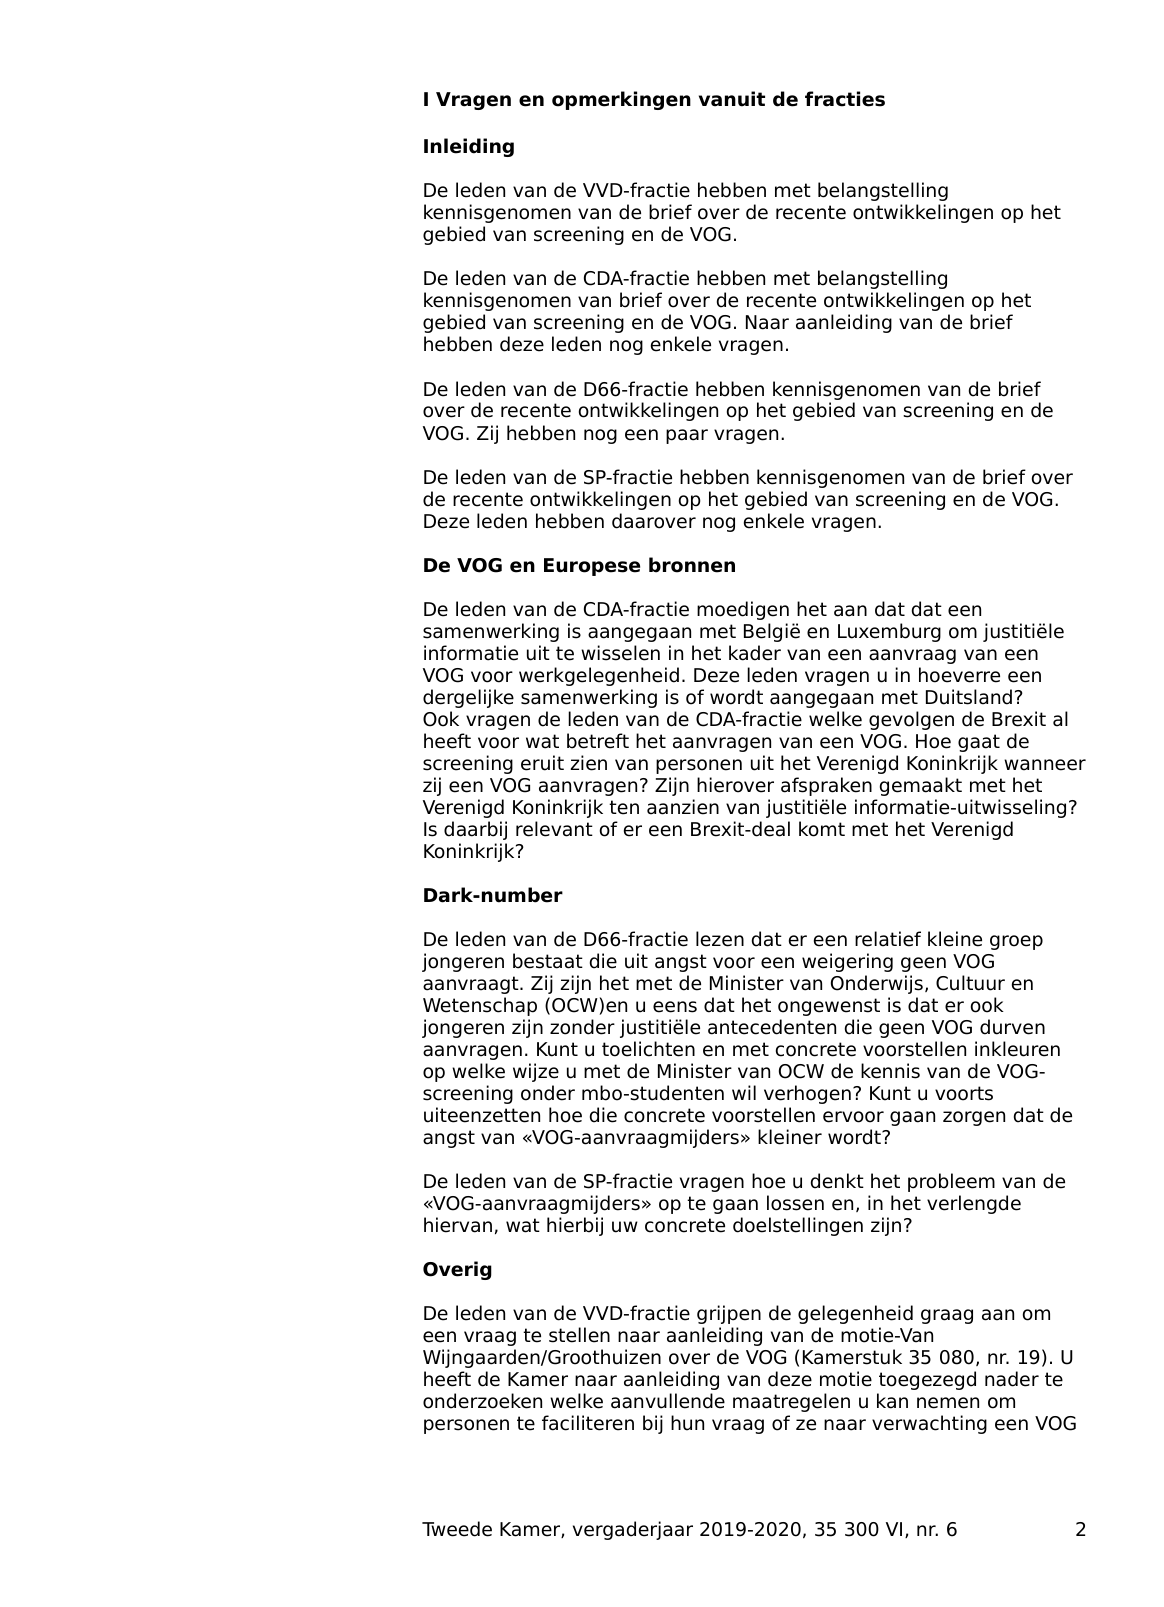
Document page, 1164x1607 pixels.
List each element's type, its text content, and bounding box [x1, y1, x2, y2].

text De leden van de D66-fractie hebben kennisgenomen van de brief over de recente ontwikkelingen op het gebied van screening en de VOG. Zij hebben nog een paar vragen. [422, 378, 1087, 444]
text Ook vragen de leden van de CDA-fractie welke gevolgen de Brexit al heeft voor wat betreft het aanvragen van een VOG. Hoe gaat de screening eruit zien van personen uit het Verenigd Koninkrijk wanneer zij een VOG aanvragen? Zijn hierover afspraken gemaakt met het Verenigd Koninkrijk ten aanzien van justitiële informatie-uitwisseling? Is daarbij relevant of er een Brexit-deal komt met het Verenigd Koninkrijk? [422, 709, 1087, 863]
text De leden van de SP-fractie vragen hoe u denkt het probleem van de «VOG-aanvraagmijders» op te gaan lossen en, in het verlengde hiervan, wat hierbij uw concrete doelstellingen zijn? [422, 1171, 1087, 1237]
text De leden van de CDA-fractie hebben met belangstelling kennisgenomen van brief over de recente ontwikkelingen op het gebied van screening en de VOG. Naar aanleiding van de brief hebben deze leden nog enkele vragen. [422, 268, 1087, 356]
text De leden van de SP-fractie hebben kennisgenomen van de brief over de recente ontwikkelingen op het gebied van screening en de VOG. Deze leden hebben daarover nog enkele vragen. [422, 467, 1087, 532]
subtitle Overig [422, 1259, 1087, 1281]
text De leden van de VVD-fractie grijpen de gelegenheid graag aan om een vraag te stellen naar aanleiding van de motie-Van Wijngaarden/Groothuizen over de VOG (Kamerstuk 35 080, nr. 19). U heeft de Kamer naar aanleiding van deze motie toegezegd nader te onderzoeken welke aanvullende maatregelen u kan nemen om personen te faciliteren bij hun vraag of ze naar verwachting een VOG [422, 1303, 1087, 1435]
text De leden van de CDA-fractie moedigen het aan dat dat een samenwerking is aangegaan met België en Luxemburg om justitiële informatie uit te wisselen in het kader van een aanvraag van een VOG voor werkgelegenheid. Deze leden vragen u in hoeverre een dergelijke samenwerking is of wordt aangegaan met Duitsland? [422, 599, 1087, 709]
text De leden van de D66-fractie lezen dat er een relatief kleine groep jongeren bestaat die uit angst voor een weigering geen VOG aanvraagt. Zij zijn het met de Minister van Onderwijs, Cultuur en Wetenschap (OCW)en u eens dat het ongewenst is dat er ook jongeren zijn zonder justitiële antecedenten die geen VOG durven aanvragen. Kunt u toelichten en met concrete voorstellen inkleuren op welke wijze u met de Minister van OCW de kennis van de VOG-screening onder mbo-studenten wil verhogen? Kunt u voorts uiteenzetten hoe die concrete voorstellen ervoor gaan zorgen dat de angst van «VOG-aanvraagmijders» kleiner wordt? [422, 929, 1087, 1149]
subtitle Dark-number [422, 885, 1087, 907]
subtitle Inleiding [422, 136, 1087, 158]
subtitle I Vragen en opmerkingen vanuit de fracties [422, 89, 1087, 111]
subtitle De VOG en Europese bronnen [422, 555, 1087, 577]
text De leden van de VVD-fractie hebben met belangstelling kennisgenomen van de brief over de recente ontwikkelingen op het gebied van screening en de VOG. [422, 180, 1087, 246]
